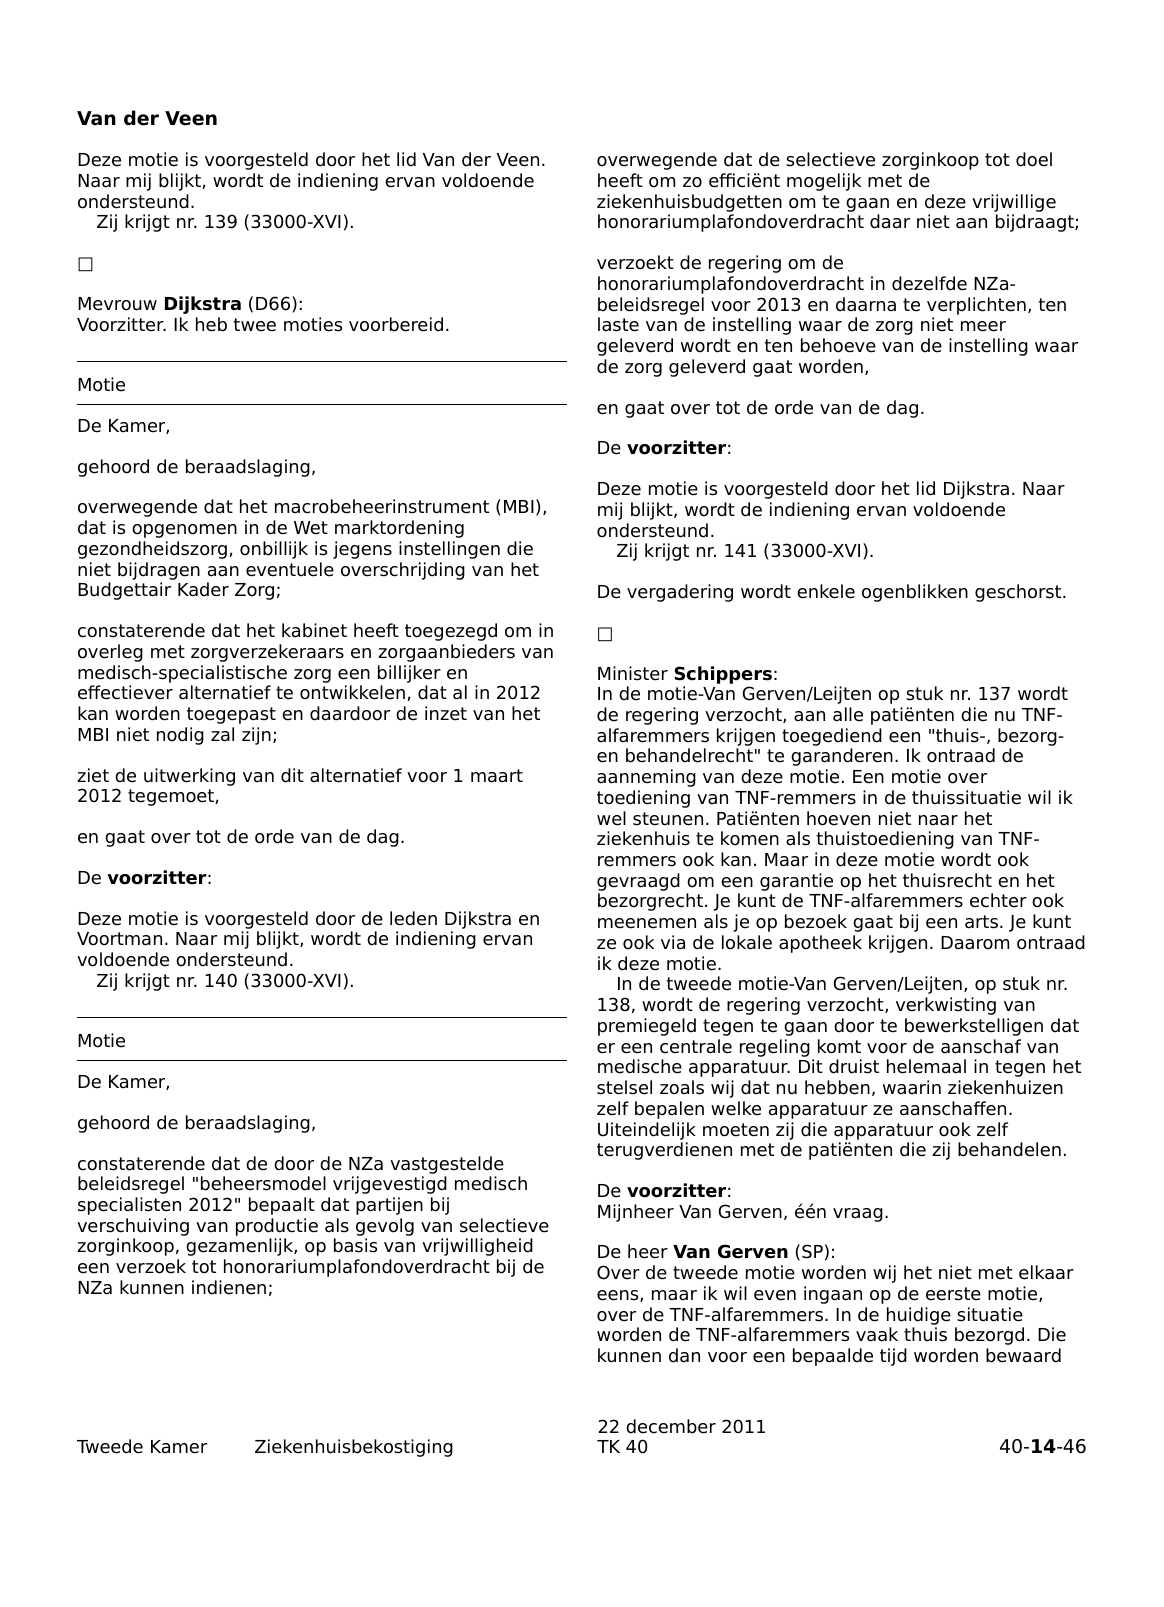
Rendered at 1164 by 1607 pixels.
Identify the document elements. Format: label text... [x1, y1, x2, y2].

text De Kamer, [77, 416, 567, 437]
text gehoord de beraadslaging, [77, 457, 567, 477]
text Deze motie is voorgesteld door de leden Dijkstra en Voortman. Naar mij blijkt, wordt de indiening ervan voldoende ondersteund. [77, 908, 567, 971]
text Mevrouw Dijkstra (D66): [77, 294, 567, 314]
text De Kamer, [77, 1072, 567, 1093]
text verzoekt de regering om de honorariumplafondoverdracht in dezelfde NZa-beleidsregel voor 2013 en daarna te verplichten, ten laste van de instelling waar de zorg niet meer geleverd wordt en ten behoeve van de instelling waar de zorg geleverd gaat worden, [596, 253, 1087, 377]
text De heer Van Gerven (SP): [596, 1242, 1087, 1263]
text □ [596, 623, 1087, 643]
text Voorzitter. Ik heb twee moties voorbereid. [77, 314, 567, 335]
text Minister Schippers: [596, 663, 1087, 684]
text constaterende dat het kabinet heeft toegezegd om in overleg met zorgverzekeraars en zorgaanbieders van medisch-specialistische zorg een billijker en effectiever alternatief te ontwikkelen, dat al in 2012 kan worden toegepast en daardoor de inzet van het MBI niet nodig zal zijn; [77, 621, 567, 745]
text Deze motie is voorgesteld door het lid Van der Veen. Naar mij blijkt, wordt de indiening ervan voldoende ondersteund. [77, 150, 567, 212]
text Zij krijgt nr. 139 (33000-XVI). [77, 212, 567, 233]
text Motie [77, 375, 567, 396]
text Motie [77, 1031, 567, 1052]
text De voorzitter: [77, 868, 567, 888]
text Over de tweede motie worden wij het niet met elkaar eens, maar ik wil even ingaan op de eerste motie, over de TNF-alfaremmers. In de huidige situatie worden de TNF-alfaremmers vaak thuis bezorgd. Die kunnen dan voor een bepaalde tijd worden bewaard [596, 1263, 1087, 1367]
text □ [77, 253, 567, 274]
text Zij krijgt nr. 140 (33000-XVI). [77, 971, 567, 991]
text en gaat over tot de orde van de dag. [596, 397, 1087, 418]
text Zij krijgt nr. 141 (33000-XVI). [596, 541, 1087, 562]
text In de motie-Van Gerven/Leijten op stuk nr. 137 wordt de regering verzocht, aan alle patiënten die nu TNF-alfaremmers krijgen toegediend een "thuis-, bezorg- en behandelrecht" te garanderen. Ik ontraad de aanneming van deze motie. Een motie over toediening van TNF-remmers in de thuissituatie wil ik wel steunen. Patiënten hoeven niet naar het ziekenhuis te komen als thuistoediening van TNF-remmers ook kan. Maar in deze motie wordt ook gevraagd om een garantie op het thuisrecht en het bezorgrecht. Je kunt de TNF-alfaremmers echter ook meenemen als je op bezoek gaat bij een arts. Je kunt ze ook via de lokale apotheek krijgen. Daarom ontraad ik deze motie. [596, 684, 1087, 974]
text Mijnheer Van Gerven, één vraag. [596, 1202, 1087, 1222]
text overwegende dat de selectieve zorginkoop tot doel heeft om zo efficiënt mogelijk met de ziekenhuisbudgetten om te gaan en deze vrijwillige honorariumplafondoverdracht daar niet aan bijdraagt; [596, 150, 1087, 233]
text De vergadering wordt enkele ogenblikken geschorst. [596, 582, 1087, 603]
text De voorzitter: [596, 438, 1087, 459]
text Deze motie is voorgesteld door het lid Dijkstra. Naar mij blijkt, wordt de indiening ervan voldoende ondersteund. [596, 479, 1087, 541]
text ziet de uitwerking van dit alternatief voor 1 maart 2012 tegemoet, [77, 765, 567, 807]
text overwegende dat het macrobeheerinstrument (MBI), dat is opgenomen in de Wet marktordening gezondheidszorg, onbillijk is jegens instellingen die niet bijdragen aan eventuele overschrijding van het Budgettair Kader Zorg; [77, 497, 567, 601]
text gehoord de beraadslaging, [77, 1113, 567, 1133]
text constaterende dat de door de NZa vastgestelde beleidsregel "beheersmodel vrijgevestigd medisch specialisten 2012" bepaalt dat partijen bij verschuiving van productie als gevolg van selectieve zorginkoop, gezamenlijk, op basis van vrijwilligheid een verzoek tot honorariumplafondoverdracht bij de NZa kunnen indienen; [77, 1153, 567, 1298]
text en gaat over tot de orde van de dag. [77, 827, 567, 848]
text De voorzitter: [596, 1181, 1087, 1202]
text In de tweede motie-Van Gerven/Leijten, op stuk nr. 138, wordt de regering verzocht, verkwisting van premiegeld tegen te gaan door te bewerkstelligen dat er een centrale regeling komt voor de aanschaf van medische apparatuur. Dit druist helemaal in tegen het stelsel zoals wij dat nu hebben, waarin ziekenhuizen zelf bepalen welke apparatuur ze aanschaffen. Uiteindelijk moeten zij die apparatuur ook zelf terugverdienen met de patiënten die zij behandelen. [596, 974, 1087, 1161]
